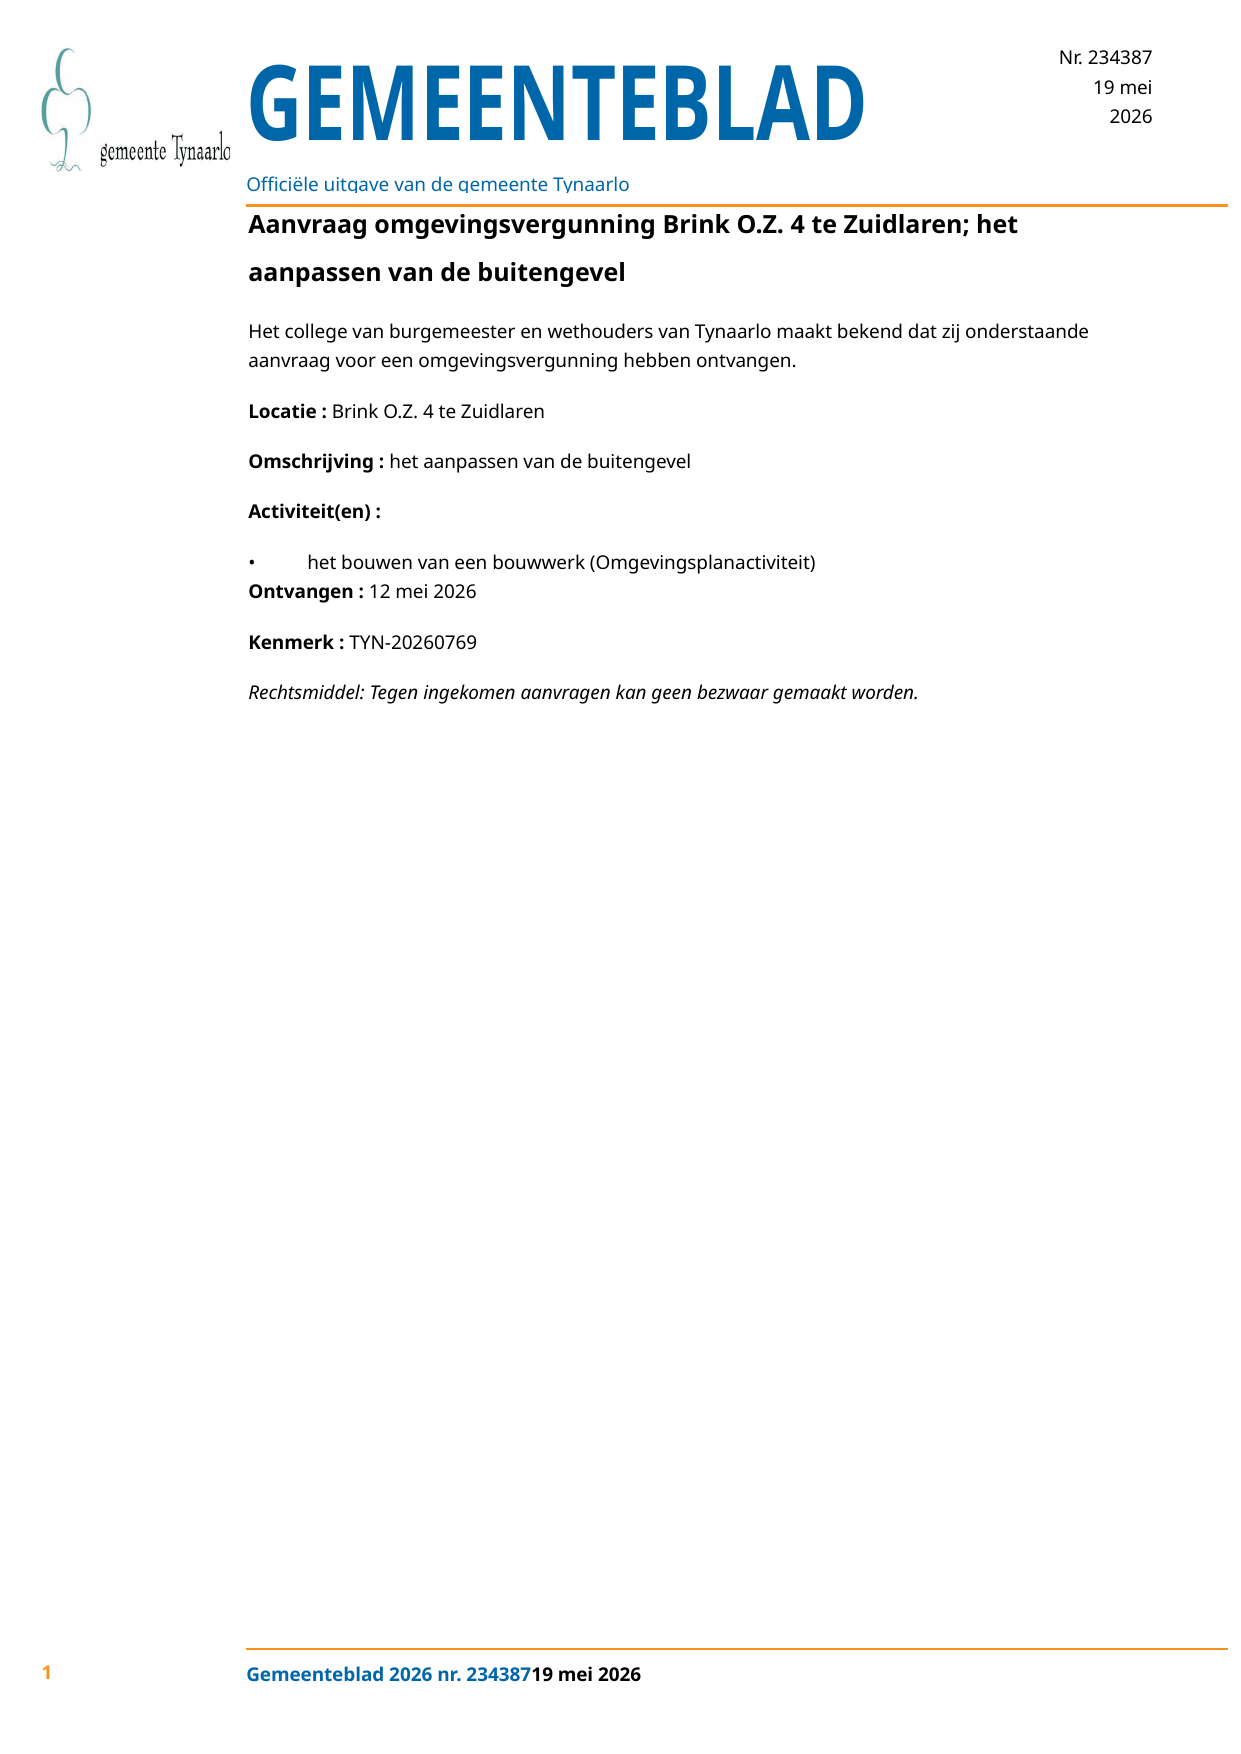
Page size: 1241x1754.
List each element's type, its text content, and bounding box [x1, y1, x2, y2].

text Omschrijving : het aanpassen van de buitengevel [248, 448, 1152, 474]
text Rechtsmiddel: Tegen ingekomen aanvragen kan geen bezwaar gemaakt worden. [248, 679, 1152, 705]
text Kenmerk : TYN-20260769 [248, 629, 1152, 655]
text Activiteit(en) : [248, 499, 1152, 524]
text Het college van burgemeester en wethouders van Tynaarlo maakt bekend dat zij onderstaande aanvraag voor een omgevingsvergunning hebben ontvangen. [248, 318, 1152, 373]
text Locatie : Brink O.Z. 4 te Zuidlaren [248, 398, 1152, 424]
text Aanvraag omgevingsvergunning Brink O.Z. 4 te Zuidlaren; het aanpassen van de buitengevel [248, 207, 1152, 288]
text Ontvangen : 12 mei 2026 [248, 579, 1152, 604]
list het bouwen van een bouwwerk (Omgevingsplanactiviteit) [248, 549, 1152, 575]
picture [41, 47, 231, 172]
